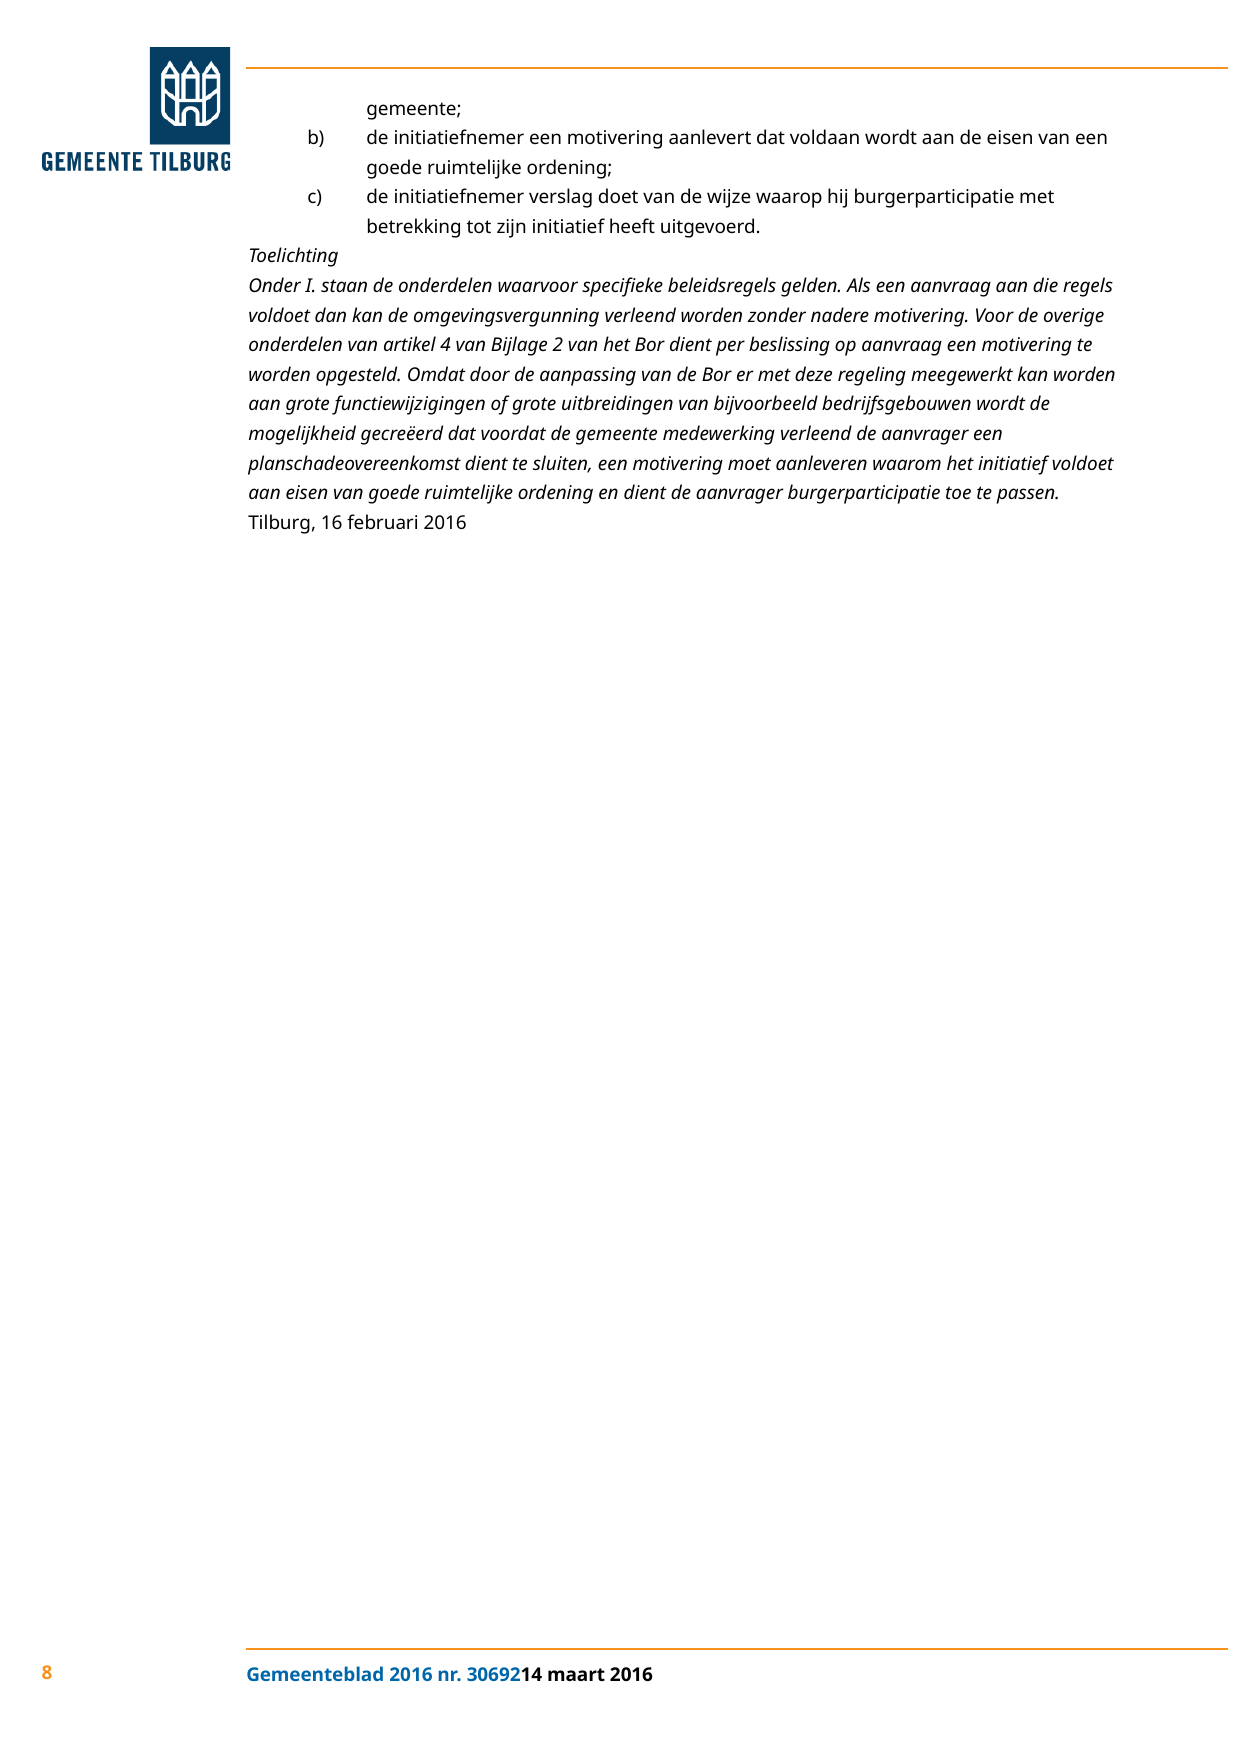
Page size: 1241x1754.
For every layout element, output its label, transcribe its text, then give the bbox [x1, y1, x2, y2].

list de initiatiefnemer een motivering aanlevert dat voldaan wordt aan de eisen van een goede ruimtelijke ordening; [307, 124, 1152, 180]
text Onder I. staan de onderdelen waarvoor specifieke beleidsregels gelden. Als een aanvraag aan die regels voldoet dan kan de omgevingsvergunning verleend worden zonder nadere motivering. Voor de overige onderdelen van artikel 4 van Bijlage 2 van het Bor dient per beslissing op aanvraag een motivering te worden opgesteld. Omdat door de aanpassing van de Bor er met deze regeling meegewerkt kan worden aan grote functiewijzigingen of grote uitbreidingen van bijvoorbeeld bedrijfsgebouwen wordt de mogelijkheid gecreëerd dat voordat de gemeente medewerking verleend de aanvrager een planschadeovereenkomst dient te sluiten, een motivering moet aanleveren waarom het initiatief voldoet aan eisen van goede ruimtelijke ordening en dient de aanvrager burgerparticipatie toe te passen. [248, 272, 1152, 505]
text Tilburg, 16 februari 2016 [248, 509, 1152, 535]
text Toelichting [248, 243, 1152, 268]
picture [41, 47, 231, 172]
list de initiatiefnemer verslag doet van de wijze waarop hij burgerparticipatie met betrekking tot zijn initiatief heeft uitgevoerd. [307, 183, 1152, 239]
list gemeente; [307, 95, 1152, 121]
